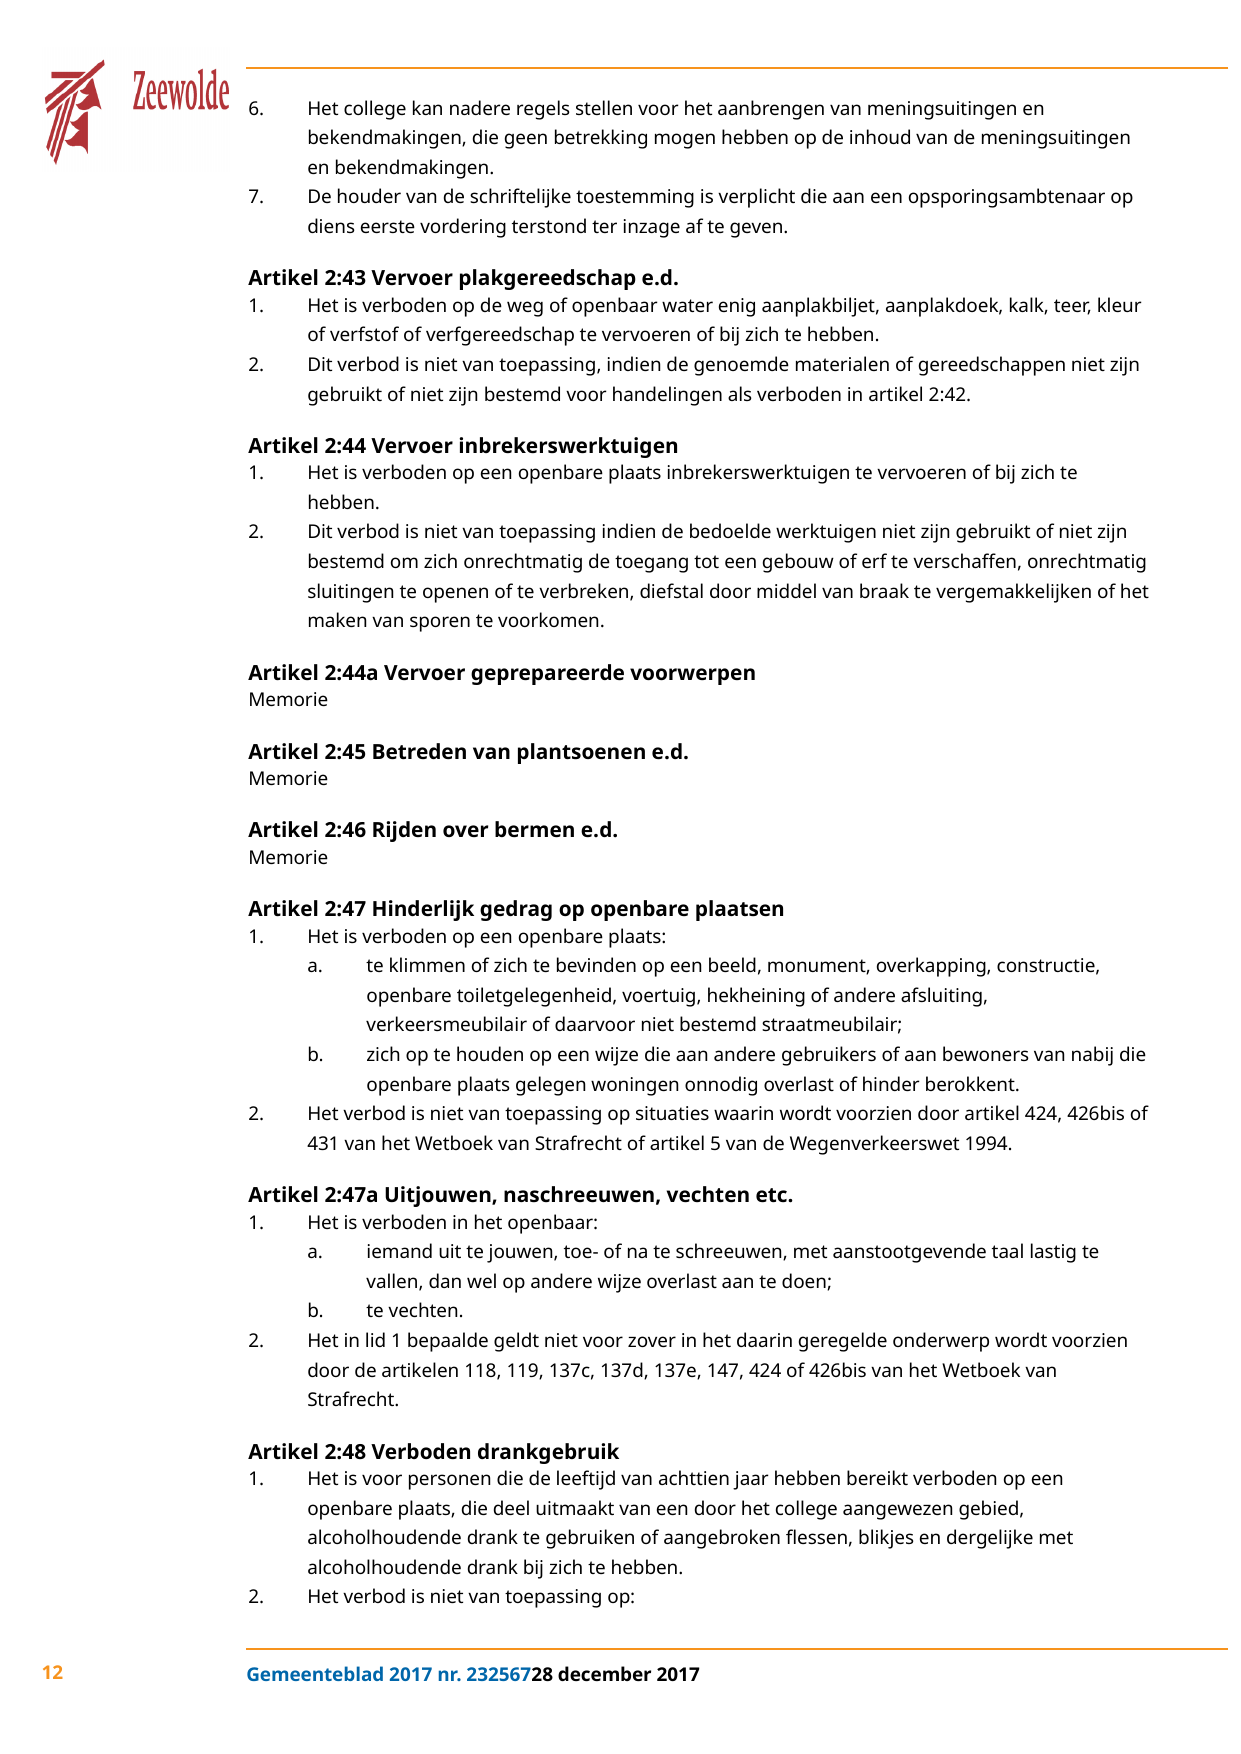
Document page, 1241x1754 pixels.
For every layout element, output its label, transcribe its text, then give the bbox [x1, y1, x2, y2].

list Het is verboden in het openbaar: [248, 1209, 1152, 1234]
list Het college kan nadere regels stellen voor het aanbrengen van meningsuitingen en bekendmakingen, die geen betrekking mogen hebben op de inhoud van de meningsuitingen en bekendmakingen. [248, 95, 1152, 180]
list Het is verboden op de weg of openbaar water enig aanplakbiljet, aanplakdoek, kalk, teer, kleur of verfstof of verfgereedschap te vervoeren of bij zich te hebben. [248, 292, 1152, 347]
list te vechten. [307, 1298, 1152, 1323]
text Artikel 2:44a Vervoer geprepareerde voorwerpen [248, 658, 1152, 686]
text Memorie [248, 686, 1152, 712]
text Artikel 2:43 Vervoer plakgereedschap e.d. [248, 263, 1152, 292]
list zich op te houden op een wijze die aan andere gebruikers of aan bewoners van nabij die openbare plaats gelegen woningen onnodig overlast of hinder berokkent. [307, 1041, 1152, 1097]
text Memorie [248, 844, 1152, 870]
list Dit verbod is niet van toepassing, indien de genoemde materialen of gereedschappen niet zijn gebruikt of niet zijn bestemd voor handelingen als verboden in artikel 2:42. [248, 351, 1152, 406]
text Artikel 2:45 Betreden van plantsoenen e.d. [248, 737, 1152, 765]
list Het is verboden op een openbare plaats: [248, 923, 1152, 949]
list Het is verboden op een openbare plaats inbrekerswerktuigen te vervoeren of bij zich te hebben. [248, 459, 1152, 515]
list De houder van de schriftelijke toestemming is verplicht die aan een opsporingsambtenaar op diens eerste vordering terstond ter inzage af te geven. [248, 183, 1152, 239]
text Artikel 2:46 Rijden over bermen e.d. [248, 816, 1152, 844]
list te klimmen of zich te bevinden op een beeld, monument, overkapping, constructie, openbare toiletgelegenheid, voertuig, hekheining of andere afsluiting, verkeersmeubilair of daarvoor niet bestemd straatmeubilair; [307, 952, 1152, 1037]
list iemand uit te jouwen, toe- of na te schreeuwen, met aanstootgevende taal lastig te vallen, dan wel op andere wijze overlast aan te doen; [307, 1238, 1152, 1294]
list Dit verbod is niet van toepassing indien de bedoelde werktuigen niet zijn gebruikt of niet zijn bestemd om zich onrechtmatig de toegang tot een gebouw of erf te verschaffen, onrechtmatig sluitingen te openen of te verbreken, diefstal door middel van braak te vergemakkelijken of het maken van sporen te voorkomen. [248, 519, 1152, 633]
text Artikel 2:47 Hinderlijk gedrag op openbare plaatsen [248, 894, 1152, 923]
text Artikel 2:48 Verboden drankgebruik [248, 1437, 1152, 1465]
text Artikel 2:47a Uitjouwen, naschreeuwen, vechten etc. [248, 1180, 1152, 1209]
list Het verbod is niet van toepassing op: [248, 1583, 1152, 1609]
list Het verbod is niet van toepassing op situaties waarin wordt voorzien door artikel 424, 426bis of 431 van het Wetboek van Strafrecht of artikel 5 van de Wegenverkeerswet 1994. [248, 1100, 1152, 1156]
picture [41, 47, 231, 172]
list Het in lid 1 bepaalde geldt niet voor zover in het daarin geregelde onderwerp wordt voorzien door de artikelen 118, 119, 137c, 137d, 137e, 147, 424 of 426bis van het Wetboek van Strafrecht. [248, 1327, 1152, 1412]
text Artikel 2:44 Vervoer inbrekerswerktuigen [248, 431, 1152, 459]
list Het is voor personen die de leeftijd van achttien jaar hebben bereikt verboden op een openbare plaats, die deel uitmaakt van een door het college aangewezen gebied, alcoholhoudende drank te gebruiken of aangebroken flessen, blikjes en dergelijke met alcoholhoudende drank bij zich te hebben. [248, 1465, 1152, 1580]
text Memorie [248, 765, 1152, 791]
